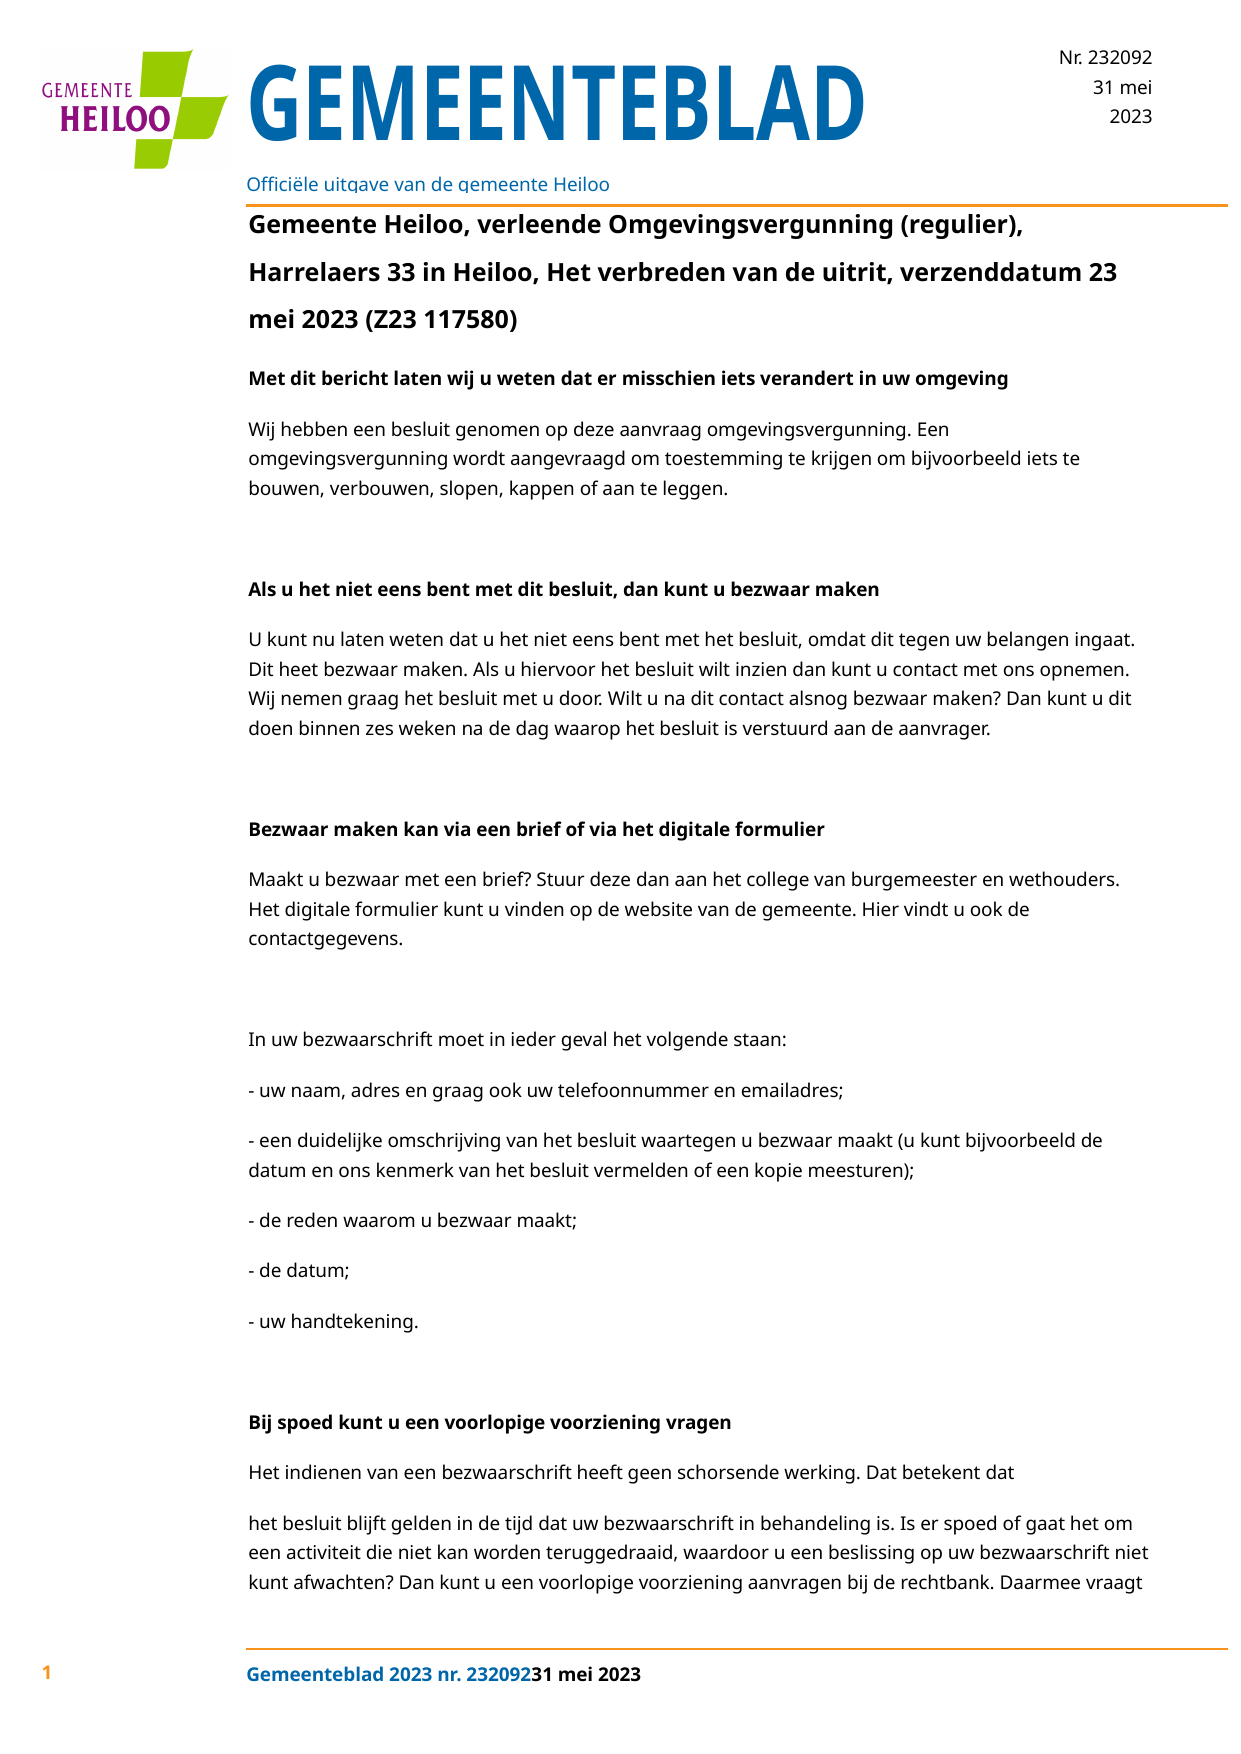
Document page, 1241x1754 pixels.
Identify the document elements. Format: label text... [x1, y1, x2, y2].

text Bezwaar maken kan via een brief of via het digitale formulier [248, 816, 1152, 842]
text Met dit bericht laten wij u weten dat er misschien iets verandert in uw omgeving [248, 366, 1152, 391]
text - de datum; [248, 1258, 1152, 1283]
text - een duidelijke omschrijving van het besluit waartegen u bezwaar maakt (u kunt bijvoorbeeld de datum en ons kenmerk van het besluit vermelden of een kopie meesturen); [248, 1127, 1152, 1182]
picture [41, 47, 231, 172]
text In uw bezwaarschrift moet in ieder geval het volgende staan: [248, 1026, 1152, 1052]
text Bij spoed kunt u een voorlopige voorziening vragen [248, 1409, 1152, 1434]
text - uw naam, adres en graag ook uw telefoonnummer en emailadres; [248, 1077, 1152, 1102]
text Als u het niet eens bent met dit besluit, dan kunt u bezwaar maken [248, 576, 1152, 602]
text Gemeente Heiloo, verleende Omgevingsvergunning (regulier), Harrelaers 33 in Heiloo, Het verbreden van de uitrit, verzenddatum 23 mei 2023 (Z23 117580) [248, 207, 1152, 336]
text - de reden waarom u bezwaar maakt; [248, 1207, 1152, 1233]
text Het indienen van een bezwaarschrift heeft geen schorsende werking. Dat betekent dat [248, 1459, 1152, 1485]
text - uw handtekening. [248, 1308, 1152, 1334]
text Maakt u bezwaar met een brief? Stuur deze dan aan het college van burgemeester en wethouders. Het digitale formulier kunt u vinden op de website van de gemeente. Hier vindt u ook de contactgegevens. [248, 866, 1152, 951]
text U kunt nu laten weten dat u het niet eens bent met het besluit, omdat dit tegen uw belangen ingaat. Dit heet bezwaar maken. Als u hiervoor het besluit wilt inzien dan kunt u contact met ons opnemen. Wij nemen graag het besluit met u door. Wilt u na dit contact alsnog bezwaar maken? Dan kunt u dit doen binnen zes weken na de dag waarop het besluit is verstuurd aan de aanvrager. [248, 626, 1152, 741]
text het besluit blijft gelden in de tijd dat uw bezwaarschrift in behandeling is. Is er spoed of gaat het om een activiteit die niet kan worden teruggedraaid, waardoor u een beslissing op uw bezwaarschrift niet kunt afwachten? Dan kunt u een voorlopige voorziening aanvragen bij de rechtbank. Daarmee vraagt [248, 1510, 1152, 1594]
text Wij hebben een besluit genomen op deze aanvraag omgevingsvergunning. Een omgevingsvergunning wordt aangevraagd om toestemming te krijgen om bijvoorbeeld iets te bouwen, verbouwen, slopen, kappen of aan te leggen. [248, 416, 1152, 501]
